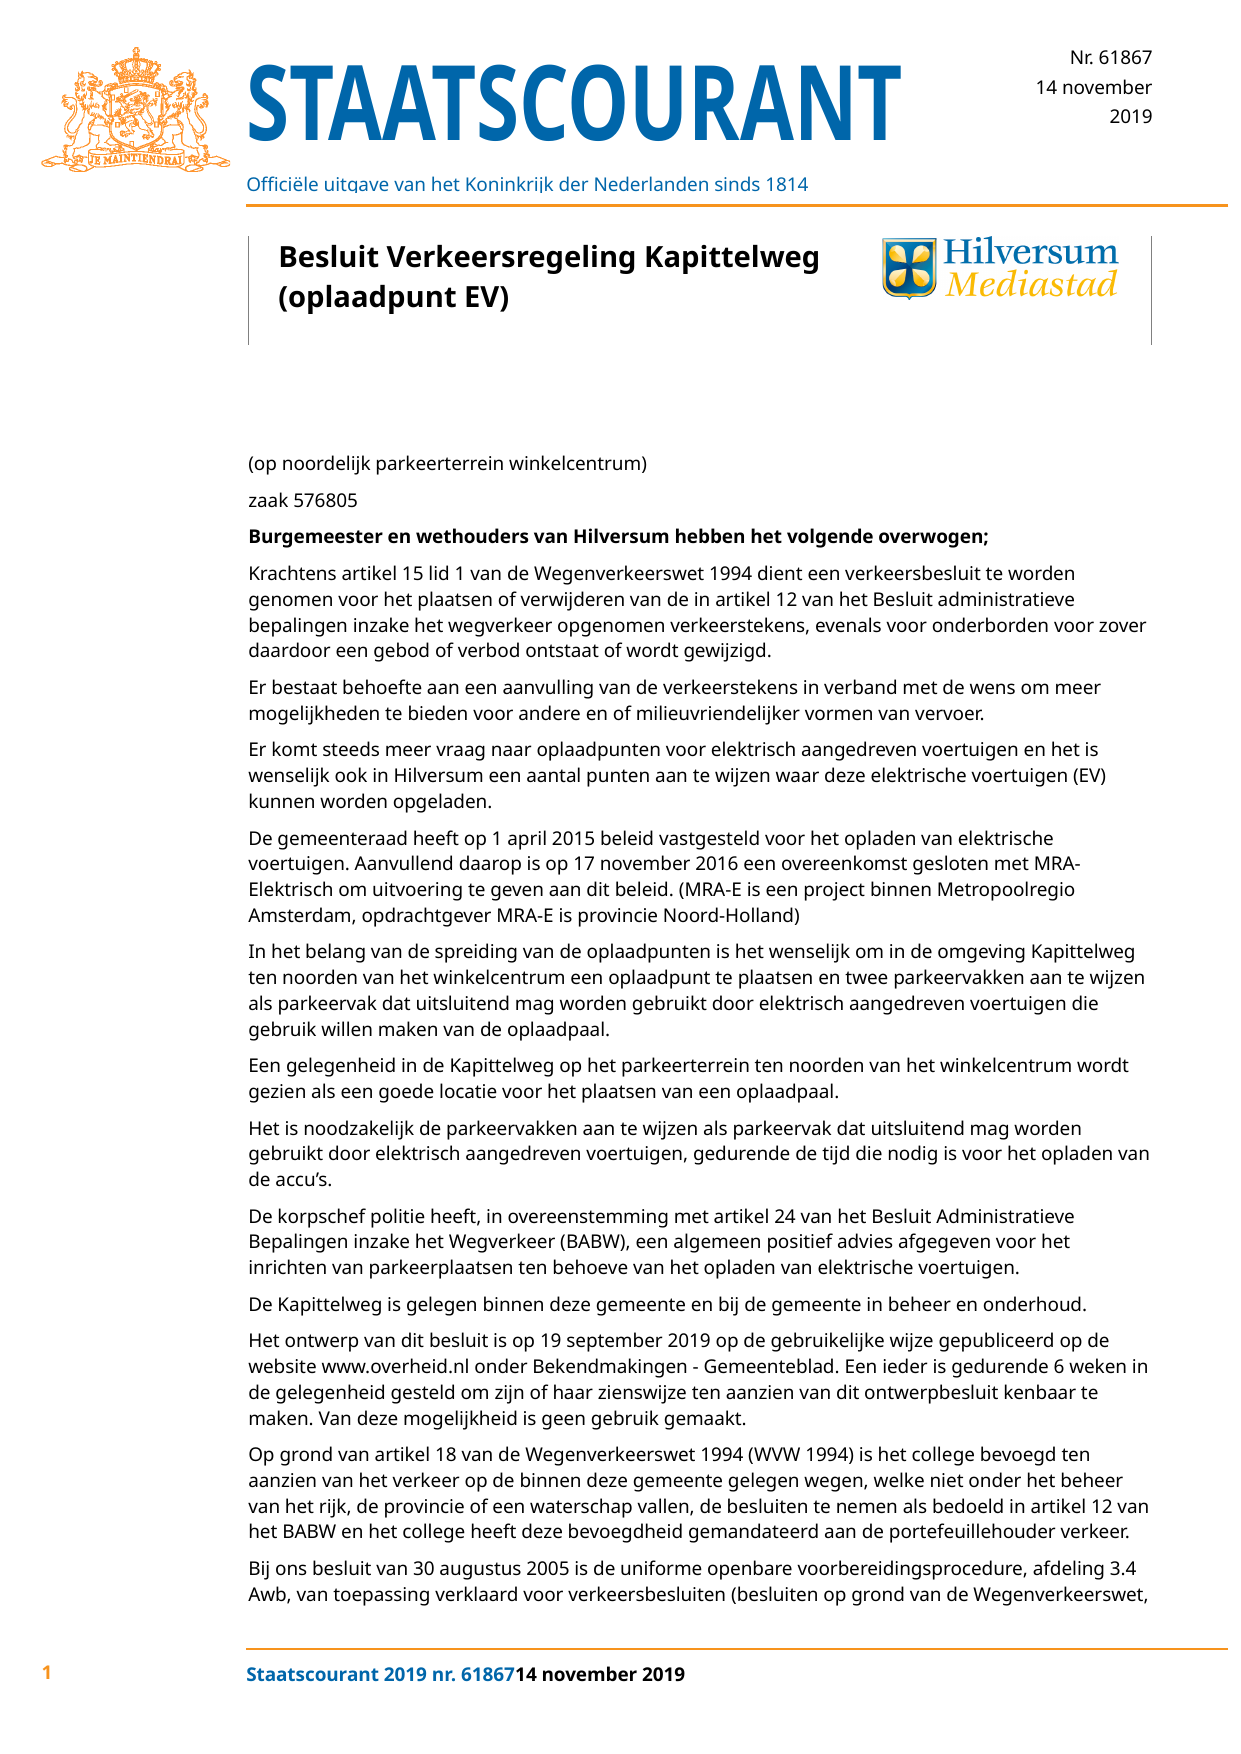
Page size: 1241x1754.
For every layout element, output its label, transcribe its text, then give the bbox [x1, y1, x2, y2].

table_header [850, 300, 1151, 345]
text De gemeenteraad heeft op 1 april 2015 beleid vastgesteld voor het opladen van elektrische voertuigen. Aanvullend daarop is op 17 november 2016 een overeenkomst gesloten met MRA-Elektrisch om uitvoering te geven aan dit beleid. (MRA-E is een project binnen Metropoolregio Amsterdam, opdrachtgever MRA-E is provincie Noord-Holland) [248, 825, 1152, 928]
text Krachtens artikel 15 lid 1 van de Wegenverkeerswet 1994 dient een verkeersbesluit te worden genomen voor het plaatsen of verwijderen van de in artikel 12 van het Besluit administratieve bepalingen inzake het wegverkeer opgenomen verkeerstekens, evenals voor onderborden voor zover daardoor een gebod of verbod ontstaat of wordt gewijzigd. [248, 560, 1152, 663]
text (op noordelijk parkeerterrein winkelcentrum) [248, 450, 1152, 476]
text De korpschef politie heeft, in overeenstemming met artikel 24 van het Besluit Administratieve Bepalingen inzake het Wegverkeer (BABW), een algemeen positief advies afgegeven voor het inrichten van parkeerplaatsen ten behoeve van het opladen van elektrische voertuigen. [248, 1203, 1152, 1280]
table_header Besluit Verkeersregeling Kapittelweg (oplaadpunt EV) [249, 236, 850, 345]
text Bij ons besluit van 30 augustus 2005 is de uniforme openbare voorbereidingsprocedure, afdeling 3.4 Awb, van toepassing verklaard voor verkeersbesluiten (besluiten op grond van de Wegenverkeerswet, [248, 1555, 1152, 1607]
picture [41, 47, 231, 172]
table_header [850, 236, 882, 299]
text Het is noodzakelijk de parkeervakken aan te wijzen als parkeervak dat uitsluitend mag worden gebruikt door elektrisch aangedreven voertuigen, gedurende de tijd die nodig is voor het opladen van de accu’s. [248, 1115, 1152, 1192]
text Een gelegenheid in de Kapittelweg op het parkeerterrein ten noorden van het winkelcentrum wordt gezien als een goede locatie voor het plaatsen van een oplaadpaal. [248, 1052, 1152, 1104]
text Op grond van artikel 18 van de Wegenverkeerswet 1994 (WVW 1994) is het colle­ge bevoegd ten aanzien van het verkeer op de binnen deze gemeente gelegen wegen, welke niet onder het beheer van het rijk, de pro­vincie of een waterschap vallen, de besluiten te nemen als bedoeld in artikel 12 van het BABW en het college heeft deze bevoegdheid gemandateerd aan de portefeuillehouder verkeer. [248, 1442, 1152, 1544]
text Er bestaat behoefte aan een aanvulling van de verkeerstekens in verband met de wens om meer mogelijkheden te bieden voor andere en of milieuvriendelijker vormen van vervoer. [248, 674, 1152, 726]
text De Kapittelweg is gelegen binnen deze gemeente en bij de gemeente in beheer en onderhoud. [248, 1291, 1152, 1317]
table_header [1119, 236, 1151, 299]
text Het ontwerp van dit besluit is op 19 september 2019 op de gebruikelijke wijze gepubliceerd op de website www.overheid.nl onder Bekendmakingen - Gemeenteblad. Een ieder is gedurende 6 weken in de gelegenheid gesteld om zijn of haar zienswijze ten aanzien van dit ontwerpbesluit kenbaar te maken. Van deze mogelijkheid is geen gebruik gemaakt. [248, 1328, 1152, 1431]
text Burgemeester en wethouders van Hilversum hebben het volgende overwogen; [248, 524, 1152, 549]
text In het belang van de spreiding van de oplaadpunten is het wenselijk om in de omgeving Kapittelweg ten noorden van het winkelcentrum een oplaadpunt te plaatsen en twee parkeervakken aan te wijzen als parkeervak dat uitsluitend mag worden gebruikt door elektrisch aangedreven voertuigen die gebruik willen maken van de oplaadpaal. [248, 938, 1152, 1041]
picture [882, 236, 1119, 300]
text Er komt steeds meer vraag naar oplaadpunten voor elektrisch aangedreven voertuigen en het is wenselijk ook in Hilversum een aantal punten aan te wijzen waar deze elektrische voertuigen (EV) kunnen worden opgeladen. [248, 737, 1152, 814]
text zaak 576805 [248, 487, 1152, 513]
